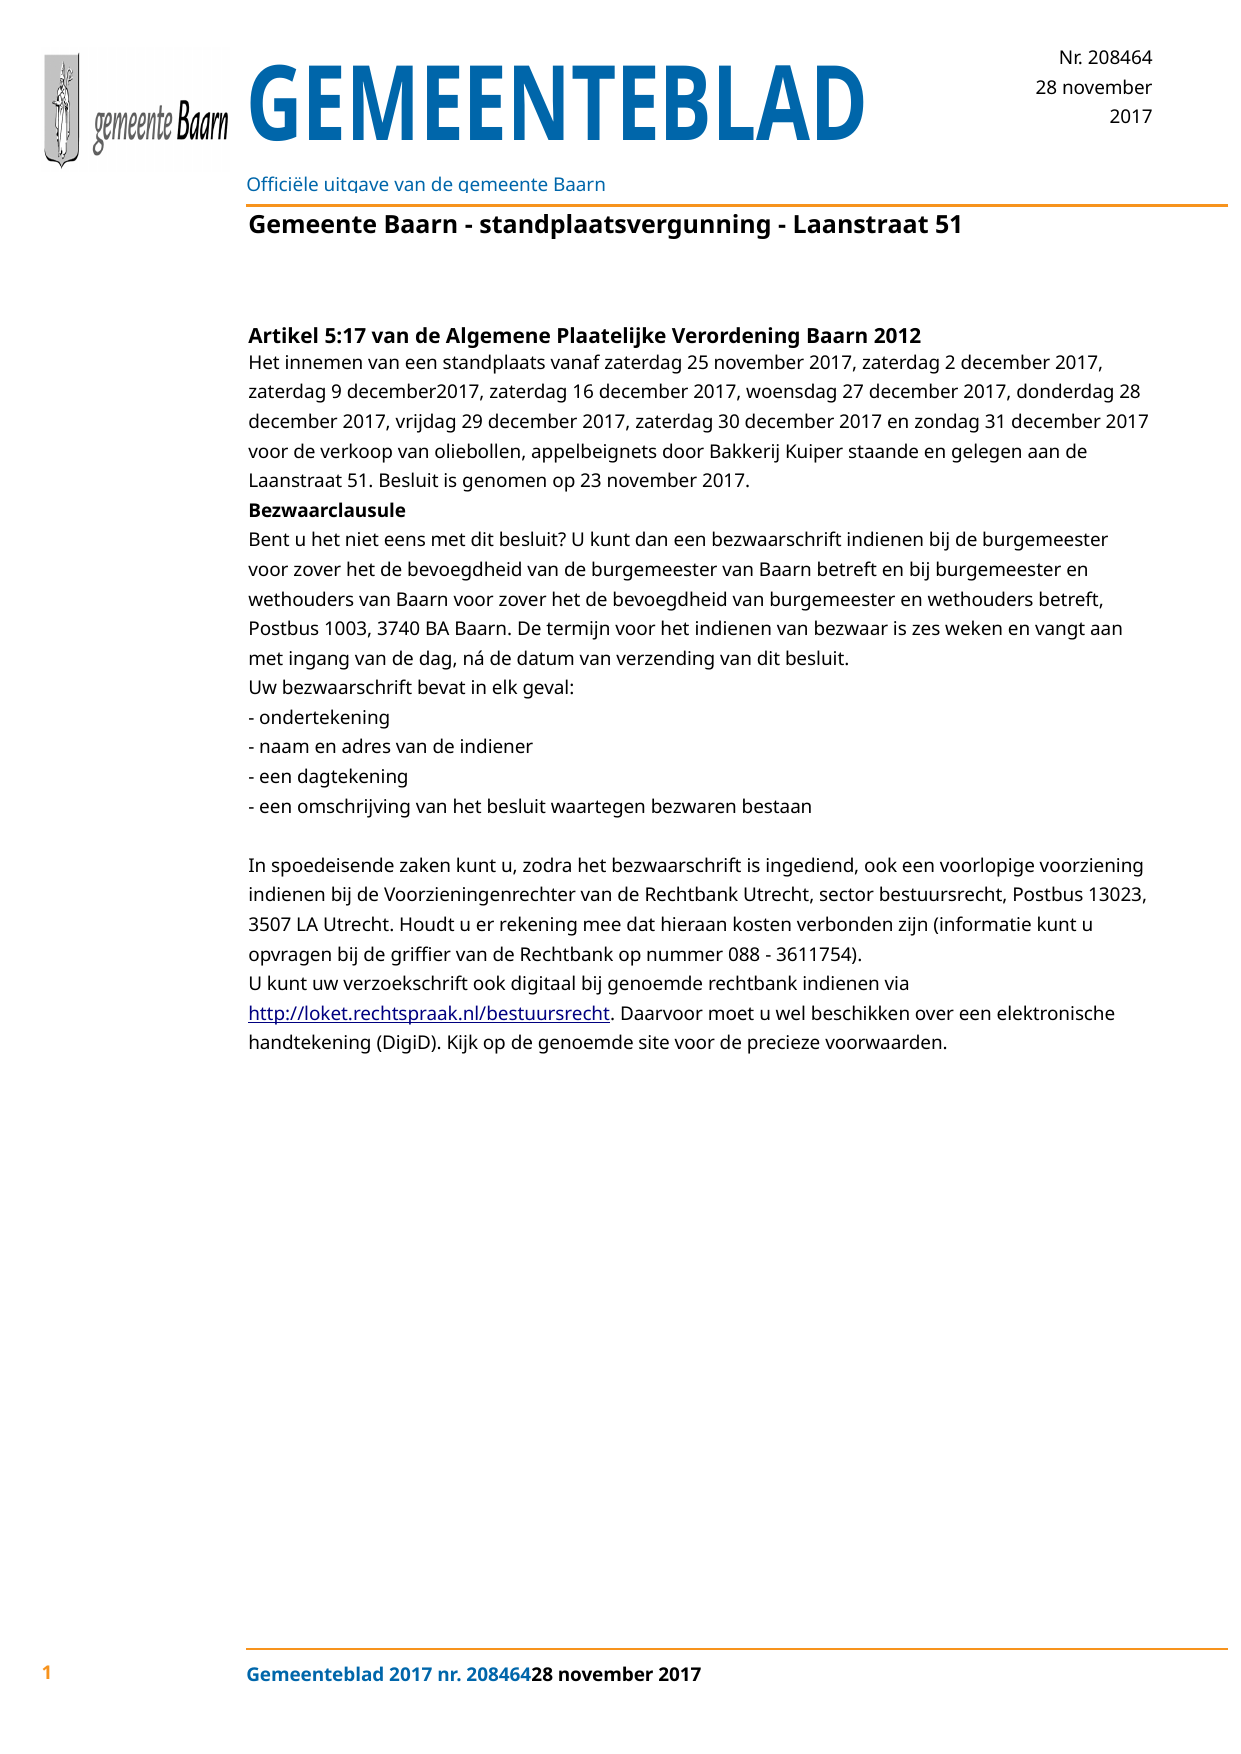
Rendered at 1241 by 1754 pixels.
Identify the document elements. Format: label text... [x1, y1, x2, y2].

text Bent u het niet eens met dit besluit? U kunt dan een bezwaarschrift indienen bij de burgemeester voor zover het de bevoegdheid van de burgemeester van Baarn betreft en bij burgemeester en wethouders van Baarn voor zover het de bevoegdheid van burgemeester en wethouders betreft, Postbus 1003, 3740 BA Baarn. De termijn voor het indienen van bezwaar is zes weken en vangt aan met ingang van de dag, ná de datum van verzending van dit besluit. [248, 527, 1152, 671]
text - een omschrijving van het besluit waartegen bezwaren bestaan [248, 793, 1152, 819]
text Uw bezwaarschrift bevat in elk geval: [248, 674, 1152, 700]
text Het innemen van een standplaats vanaf zaterdag 25 november 2017, zaterdag 2 december 2017, zaterdag 9 december2017, zaterdag 16 december 2017, woensdag 27 december 2017, donderdag 28 december 2017, vrijdag 29 december 2017, zaterdag 30 december 2017 en zondag 31 december 2017 voor de verkoop van oliebollen, appelbeignets door Bakkerij Kuiper staande en gelegen aan de Laanstraat 51. Besluit is genomen op 23 november 2017. [248, 349, 1152, 493]
text Bezwaarclausule [248, 497, 1152, 523]
text - naam en adres van de indiener [248, 734, 1152, 759]
text In spoedeisende zaken kunt u, zodra het bezwaarschrift is ingediend, ook een voorlopige voorziening indienen bij de Voorzieningenrechter van de Rechtbank Utrecht, sector bestuursrecht, Postbus 13023, 3507 LA Utrecht. Houdt u er rekening mee dat hieraan kosten verbonden zijn (informatie kunt u opvragen bij de griffier van de Rechtbank op nummer 088 - 3611754). [248, 852, 1152, 967]
text Artikel 5:17 van de Algemene Plaatelijke Verordening Baarn 2012 [248, 321, 1152, 349]
picture [41, 47, 231, 172]
text - een dagtekening [248, 763, 1152, 789]
text - ondertekening [248, 704, 1152, 730]
text U kunt uw verzoekschrift ook digitaal bij genoemde rechtbank indienen via http://loket.rechtspraak.nl/bestuursrecht. Daarvoor moet u wel beschikken over een elektronische handtekening (DigiD). Kijk op de genoemde site voor de precieze voorwaarden. [248, 970, 1152, 1055]
text Gemeente Baarn - standplaatsvergunning - Laanstraat 51 [248, 207, 1152, 241]
